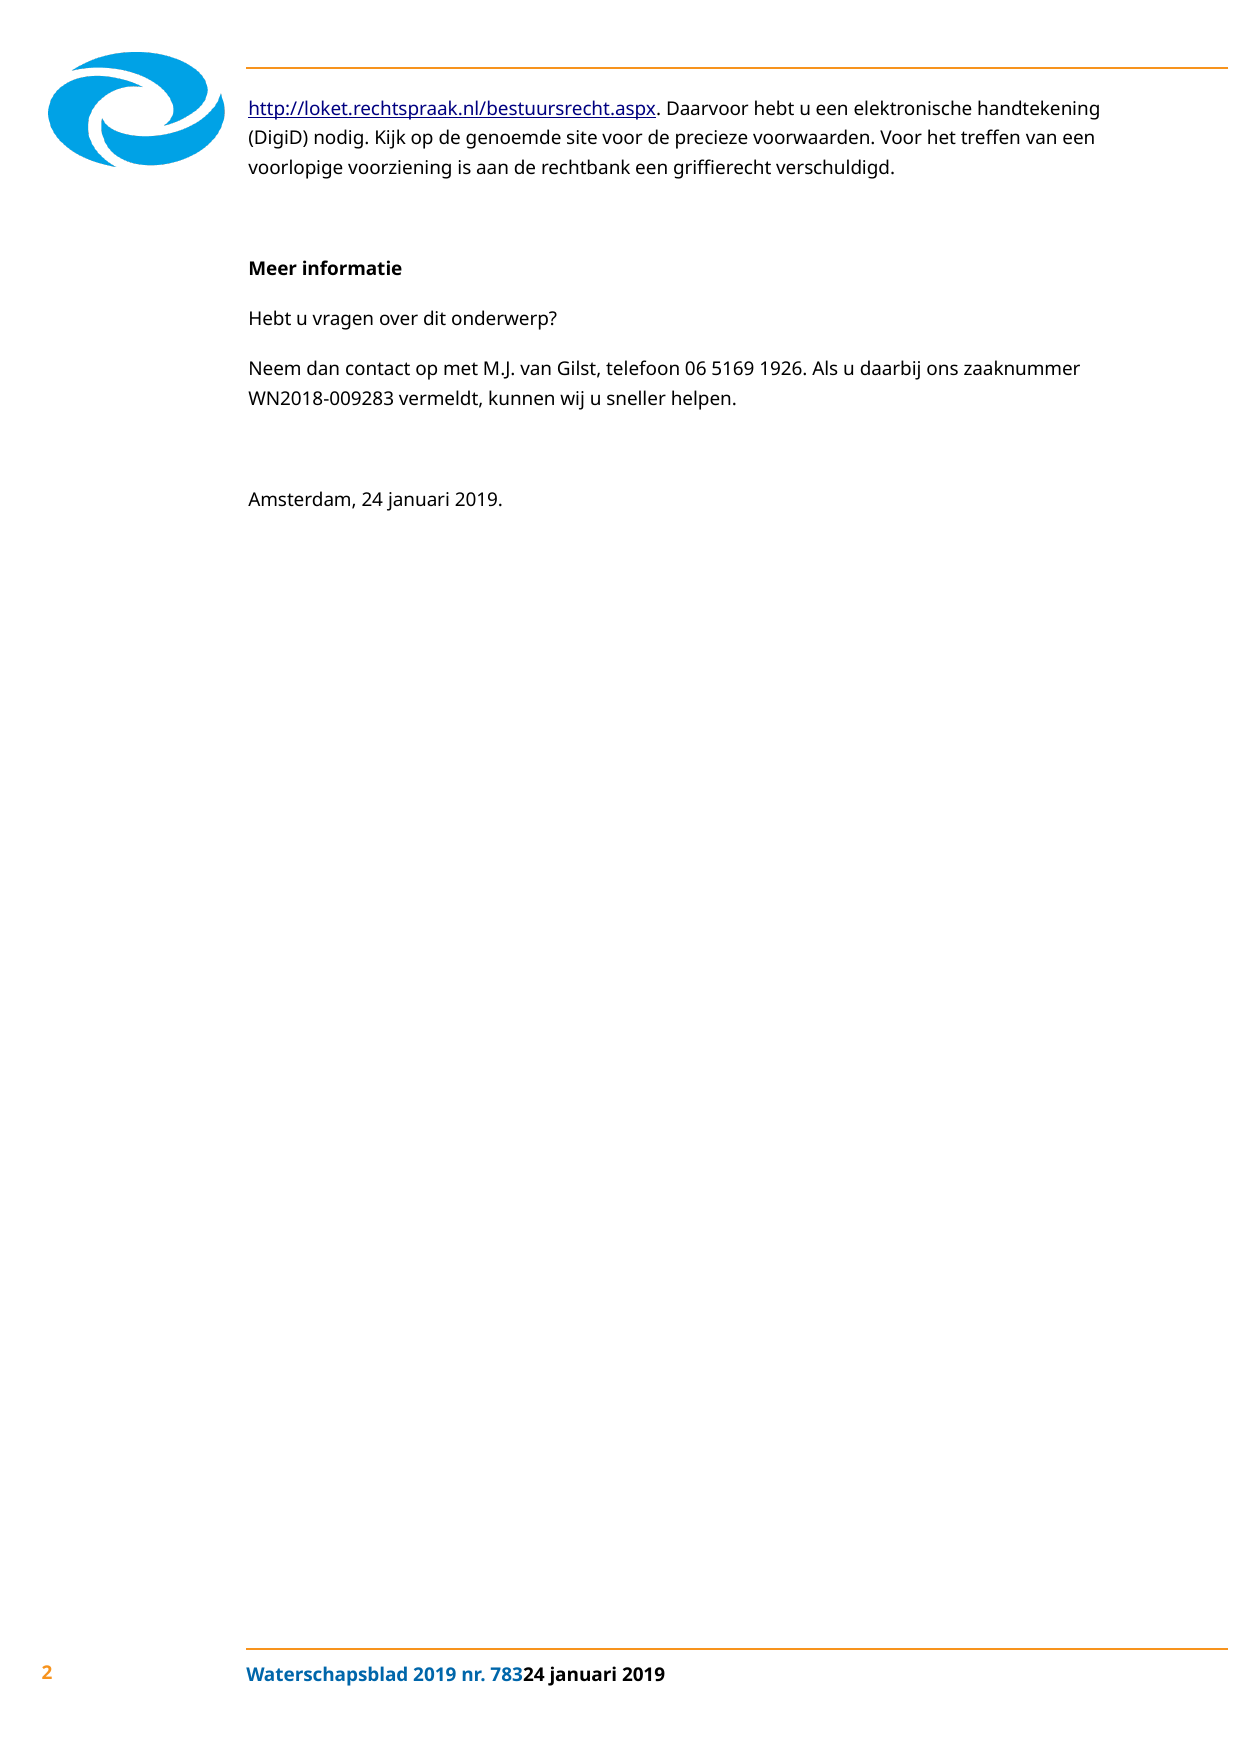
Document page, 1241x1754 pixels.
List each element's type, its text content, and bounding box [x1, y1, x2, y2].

text Amsterdam, 24 januari 2019. [248, 486, 1152, 512]
text Meer informatie [248, 255, 1152, 281]
text http://loket.rechtspraak.nl/bestuursrecht.aspx. Daarvoor hebt u een elektronische handtekening (DigiD) nodig. Kijk op de genoemde site voor de precieze voorwaarden. Voor het treffen van een voorlopige voorziening is aan de rechtbank een griffierecht verschuldigd. [248, 95, 1152, 180]
text Hebt u vragen over dit onderwerp? [248, 305, 1152, 331]
picture [41, 47, 231, 172]
text Neem dan contact op met M.J. van Gilst, telefoon 06 5169 1926. Als u daarbij ons zaaknummer WN2018-009283 vermeldt, kunnen wij u sneller helpen. [248, 356, 1152, 411]
